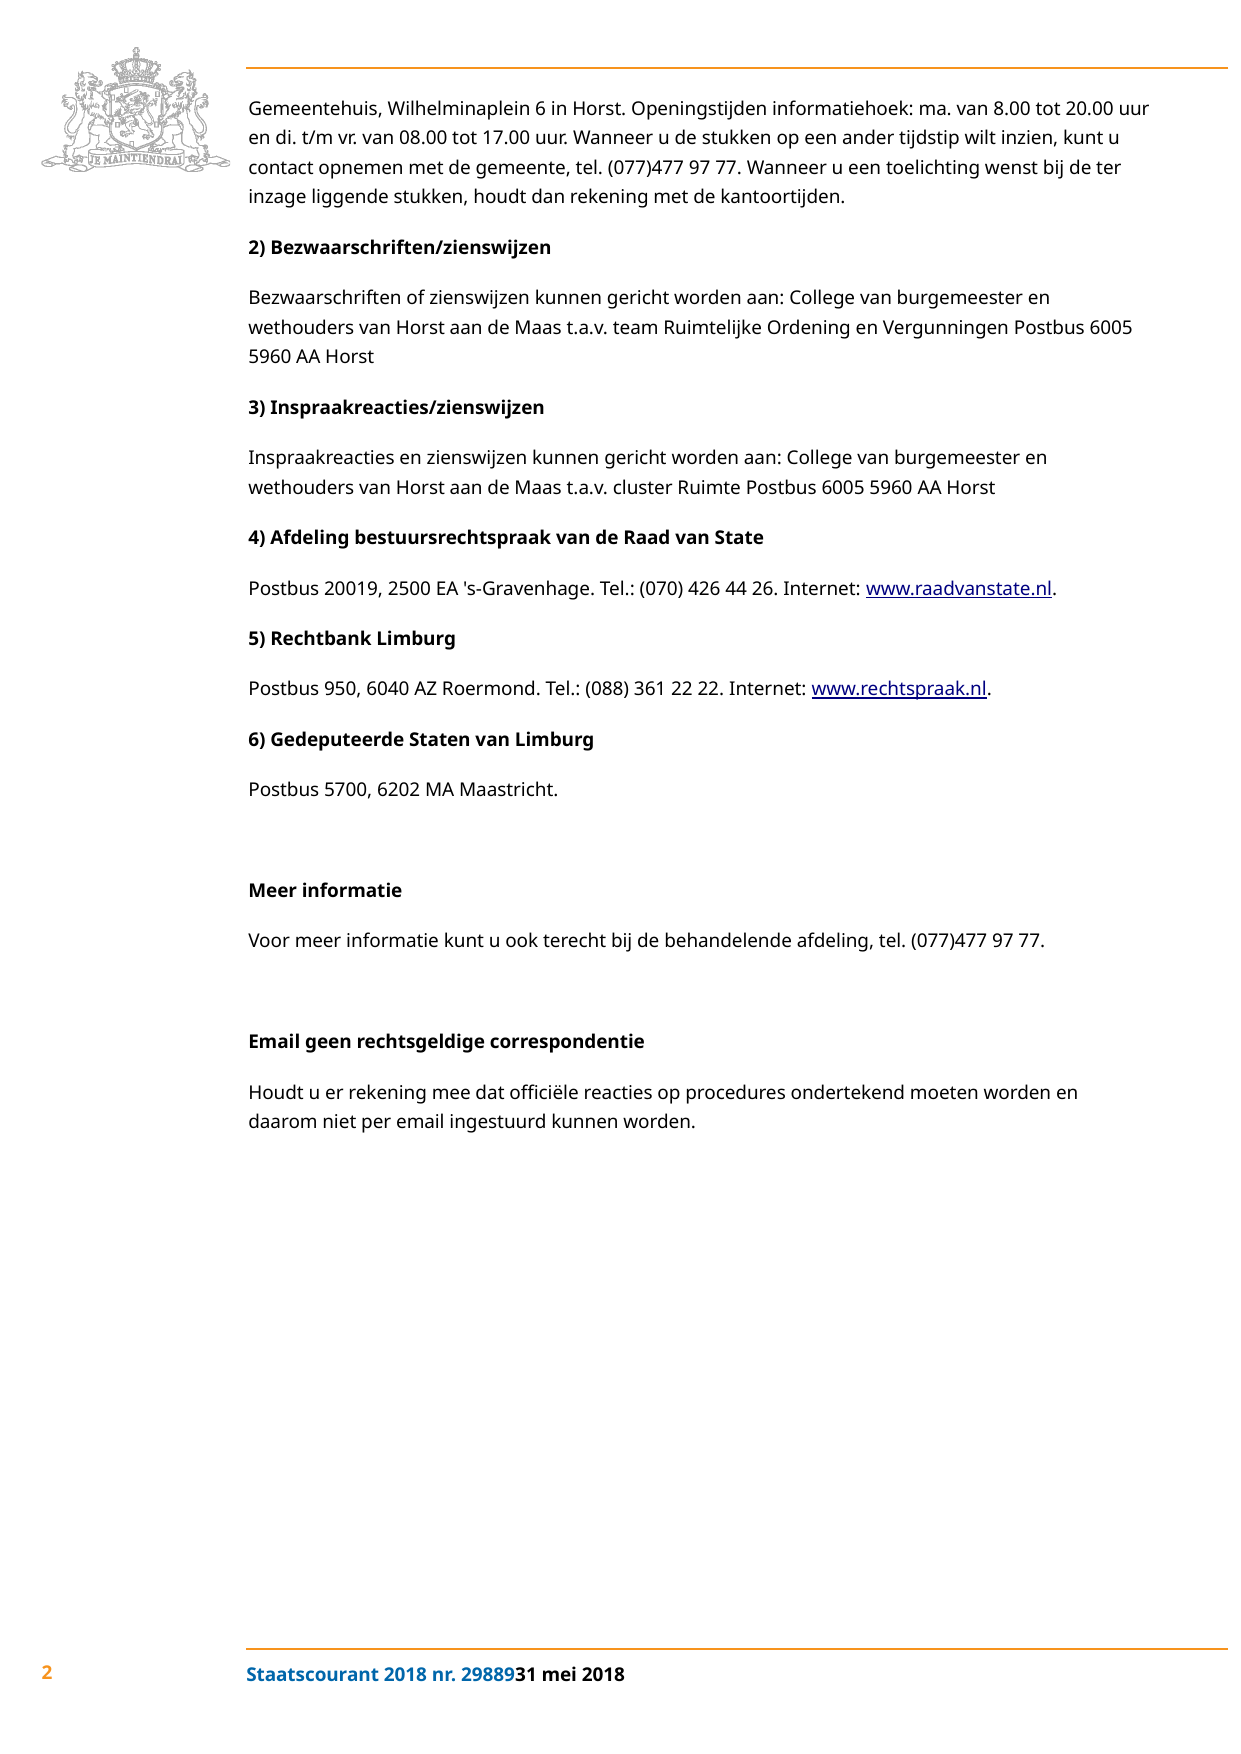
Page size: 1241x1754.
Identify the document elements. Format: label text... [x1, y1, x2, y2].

text 3) Inspraakreacties/zienswijzen [248, 394, 1152, 420]
text Meer informatie [248, 877, 1152, 903]
text Bezwaarschriften of zienswijzen kunnen gericht worden aan: College van burgemeester en wethouders van Horst aan de Maas t.a.v. team Ruimtelijke Ordening en Vergunningen Postbus 6005 5960 AA Horst [248, 284, 1152, 369]
text 2) Bezwaarschriften/zienswijzen [248, 234, 1152, 260]
text Postbus 5700, 6202 MA Maastricht. [248, 776, 1152, 802]
text Inspraakreacties en zienswijzen kunnen gericht worden aan: College van burgemeester en wethouders van Horst aan de Maas t.a.v. cluster Ruimte Postbus 6005 5960 AA Horst [248, 444, 1152, 500]
text 4) Afdeling bestuursrechtspraak van de Raad van State [248, 524, 1152, 550]
text Houdt u er rekening mee dat officiële reacties op procedures ondertekend moeten worden en daarom niet per email ingestuurd kunnen worden. [248, 1079, 1152, 1134]
text Postbus 950, 6040 AZ Roermond. Tel.: (088) 361 22 22. Internet: www.rechtspraak.nl. [248, 676, 1152, 701]
text Email geen rechtsgeldige correspondentie [248, 1028, 1152, 1054]
text Voor meer informatie kunt u ook terecht bij de behandelende afdeling, tel. (077)477 97 77. [248, 928, 1152, 953]
picture [41, 47, 231, 172]
text 5) Rechtbank Limburg [248, 625, 1152, 651]
text 6) Gedeputeerde Staten van Limburg [248, 726, 1152, 752]
text Postbus 20019, 2500 EA 's-Gravenhage. Tel.: (070) 426 44 26. Internet: www.raadvanstate.nl. [248, 575, 1152, 601]
text Gemeentehuis, Wilhelminaplein 6 in Horst. Openingstijden informatiehoek: ma. van 8.00 tot 20.00 uur en di. t/m vr. van 08.00 tot 17.00 uur. Wanneer u de stukken op een ander tijdstip wilt inzien, kunt u contact opnemen met de gemeente, tel. (077)477 97 77. Wanneer u een toelichting wenst bij de ter inzage liggende stukken, houdt dan rekening met de kantoortijden. [248, 95, 1152, 209]
